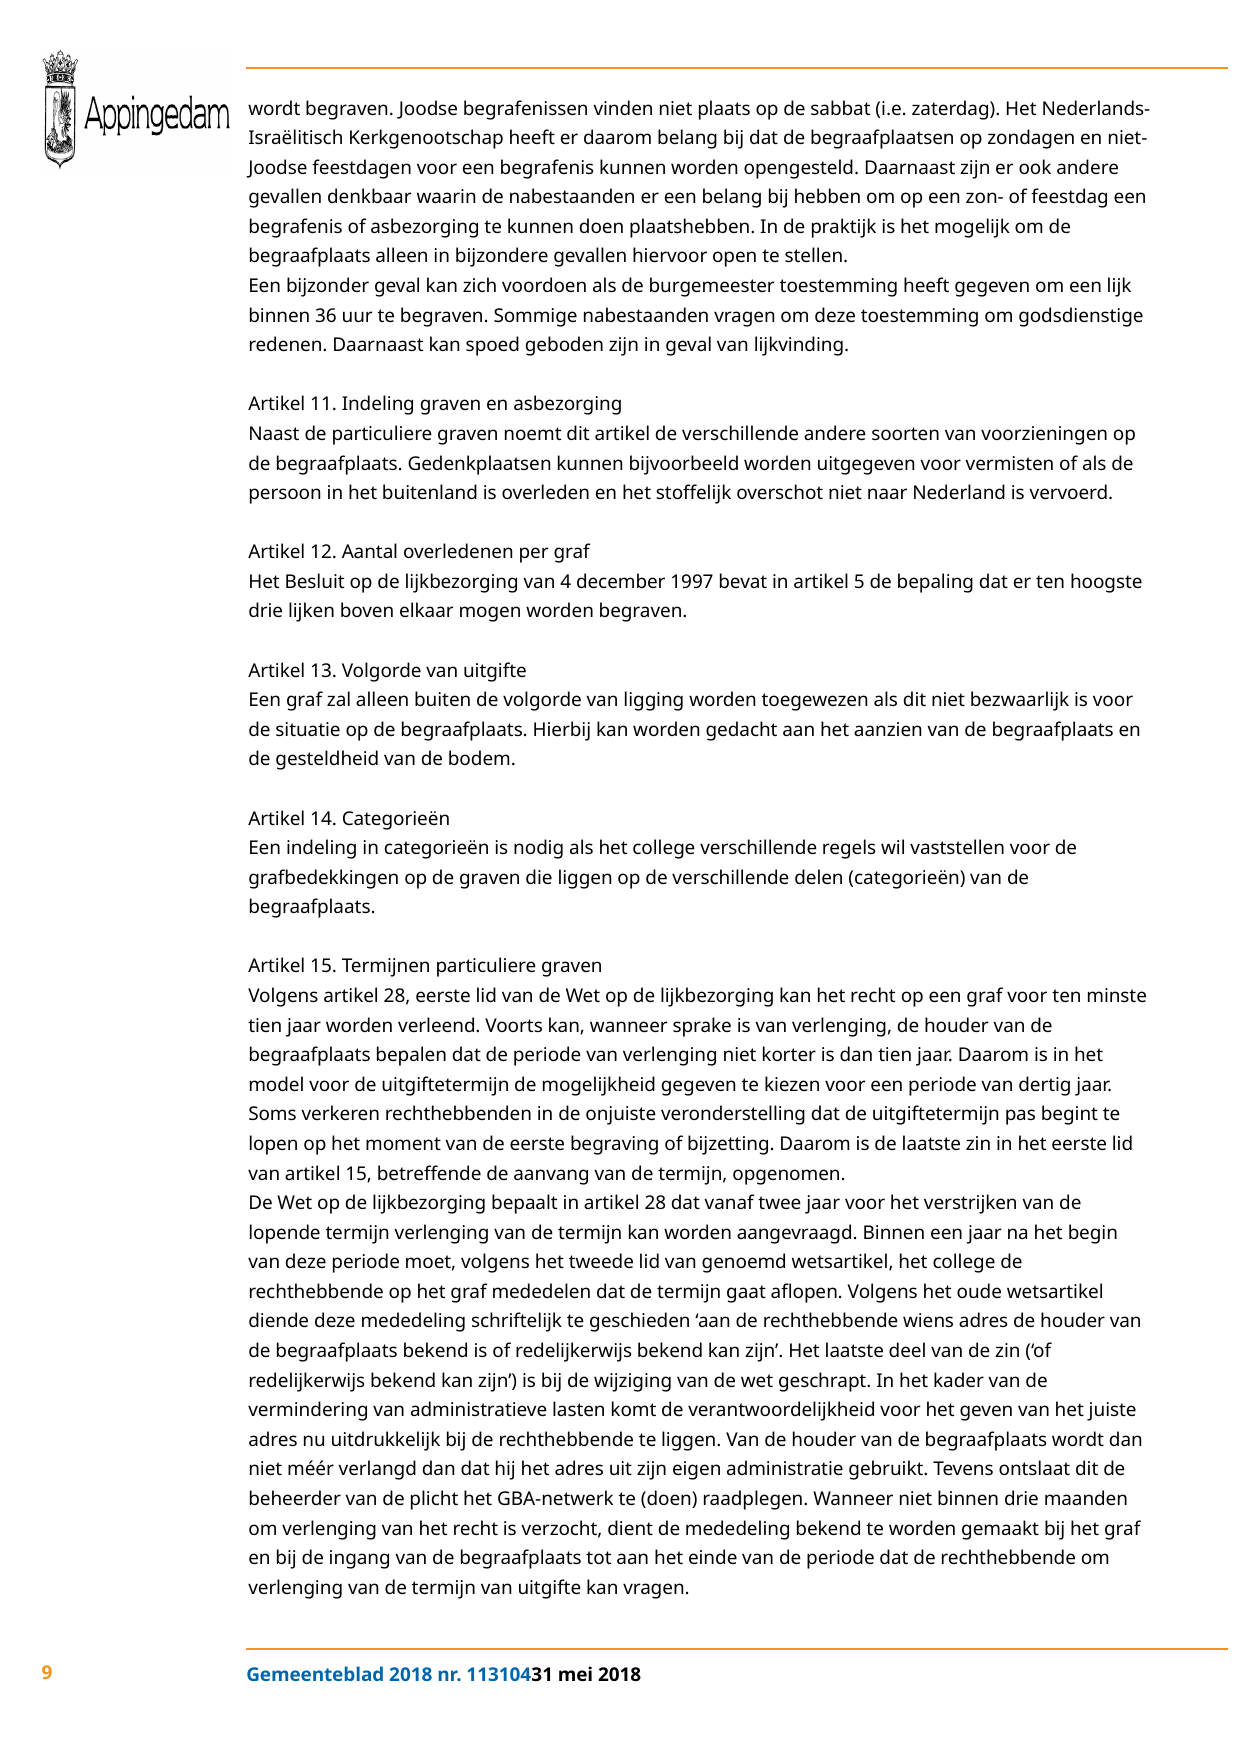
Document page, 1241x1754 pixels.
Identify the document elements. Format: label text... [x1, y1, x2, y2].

text Volgens artikel 28, eerste lid van de Wet op de lijkbezorging kan het recht op een graf voor ten minste tien jaar worden verleend. Voorts kan, wanneer sprake is van verlenging, de houder van de begraafplaats bepalen dat de periode van verlenging niet korter is dan tien jaar. Daarom is in het model voor de uitgiftetermijn de mogelijkheid gegeven te kiezen voor een periode van dertig jaar. Soms verkeren rechthebbenden in de onjuiste veronderstelling dat de uitgiftetermijn pas begint te lopen op het moment van de eerste begraving of bijzetting. Daarom is de laatste zin in het eerste lid van artikel 15, betreffende de aanvang van de termijn, opgenomen. [248, 982, 1152, 1186]
text Artikel 13. Volgorde van uitgifte [248, 657, 1152, 683]
text Artikel 12. Aantal overledenen per graf [248, 538, 1152, 564]
text Artikel 15. Termijnen particuliere graven [248, 953, 1152, 978]
text Naast de particuliere graven noemt dit artikel de verschillende andere soorten van voorzieningen op de begraafplaats. Gedenkplaatsen kunnen bijvoorbeeld worden uitgegeven voor vermisten of als de persoon in het buitenland is overleden en het stoffelijk overschot niet naar Nederland is vervoerd. [248, 420, 1152, 505]
text Een bijzonder geval kan zich voordoen als de burgemeester toestemming heeft gegeven om een lijk binnen 36 uur te begraven. Sommige nabestaanden vragen om deze toestemming om godsdienstige redenen. Daarnaast kan spoed geboden zijn in geval van lijkvinding. [248, 272, 1152, 357]
picture [41, 47, 231, 172]
text Artikel 11. Indeling graven en asbezorging [248, 391, 1152, 416]
text Een indeling in categorieën is nodig als het college verschillende regels wil vaststellen voor de grafbedekkingen op de graven die liggen op de verschillende delen (categorieën) van de begraafplaats. [248, 834, 1152, 919]
text De Wet op de lijkbezorging bepaalt in artikel 28 dat vanaf twee jaar voor het verstrijken van de lopende termijn verlenging van de termijn kan worden aangevraagd. Binnen een jaar na het begin van deze periode moet, volgens het tweede lid van genoemd wetsartikel, het college de rechthebbende op het graf mededelen dat de termijn gaat aflopen. Volgens het oude wetsartikel diende deze mededeling schriftelijk te geschieden ‘aan de rechthebbende wiens adres de houder van de begraafplaats bekend is of redelijkerwijs bekend kan zijn’. Het laatste deel van de zin (‘of redelijkerwijs bekend kan zijn’) is bij de wijziging van de wet geschrapt. In het kader van de vermindering van administratieve lasten komt de verantwoordelijkheid voor het geven van het juiste adres nu uitdrukkelijk bij de rechthebbende te liggen. Van de houder van de begraafplaats wordt dan niet méér verlangd dan dat hij het adres uit zijn eigen administratie gebruikt. Tevens ontslaat dit de beheerder van de plicht het GBA-netwerk te (doen) raadplegen. Wanneer niet binnen drie maanden om verlenging van het recht is verzocht, dient de mededeling bekend te worden gemaakt bij het graf en bij de ingang van de begraafplaats tot aan het einde van de periode dat de rechthebbende om verlenging van de termijn van uitgifte kan vragen. [248, 1189, 1152, 1600]
text Artikel 14. Categorieën [248, 805, 1152, 831]
text wordt begraven. Joodse begrafenissen vinden niet plaats op de sabbat (i.e. zaterdag). Het Nederlands-Israëlitisch Kerkgenootschap heeft er daarom belang bij dat de begraafplaatsen op zondagen en niet-Joodse feestdagen voor een begrafenis kunnen worden opengesteld. Daarnaast zijn er ook andere gevallen denkbaar waarin de nabestaanden er een belang bij hebben om op een zon- of feestdag een begrafenis of asbezorging te kunnen doen plaatshebben. In de praktijk is het mogelijk om de begraafplaats alleen in bijzondere gevallen hiervoor open te stellen. [248, 95, 1152, 268]
text Een graf zal alleen buiten de volgorde van ligging worden toegewezen als dit niet bezwaarlijk is voor de situatie op de begraafplaats. Hierbij kan worden gedacht aan het aanzien van de begraafplaats en de gesteldheid van de bodem. [248, 686, 1152, 771]
text Het Besluit op de lijkbezorging van 4 december 1997 bevat in artikel 5 de bepaling dat er ten hoogste drie lijken boven elkaar mogen worden begraven. [248, 568, 1152, 623]
